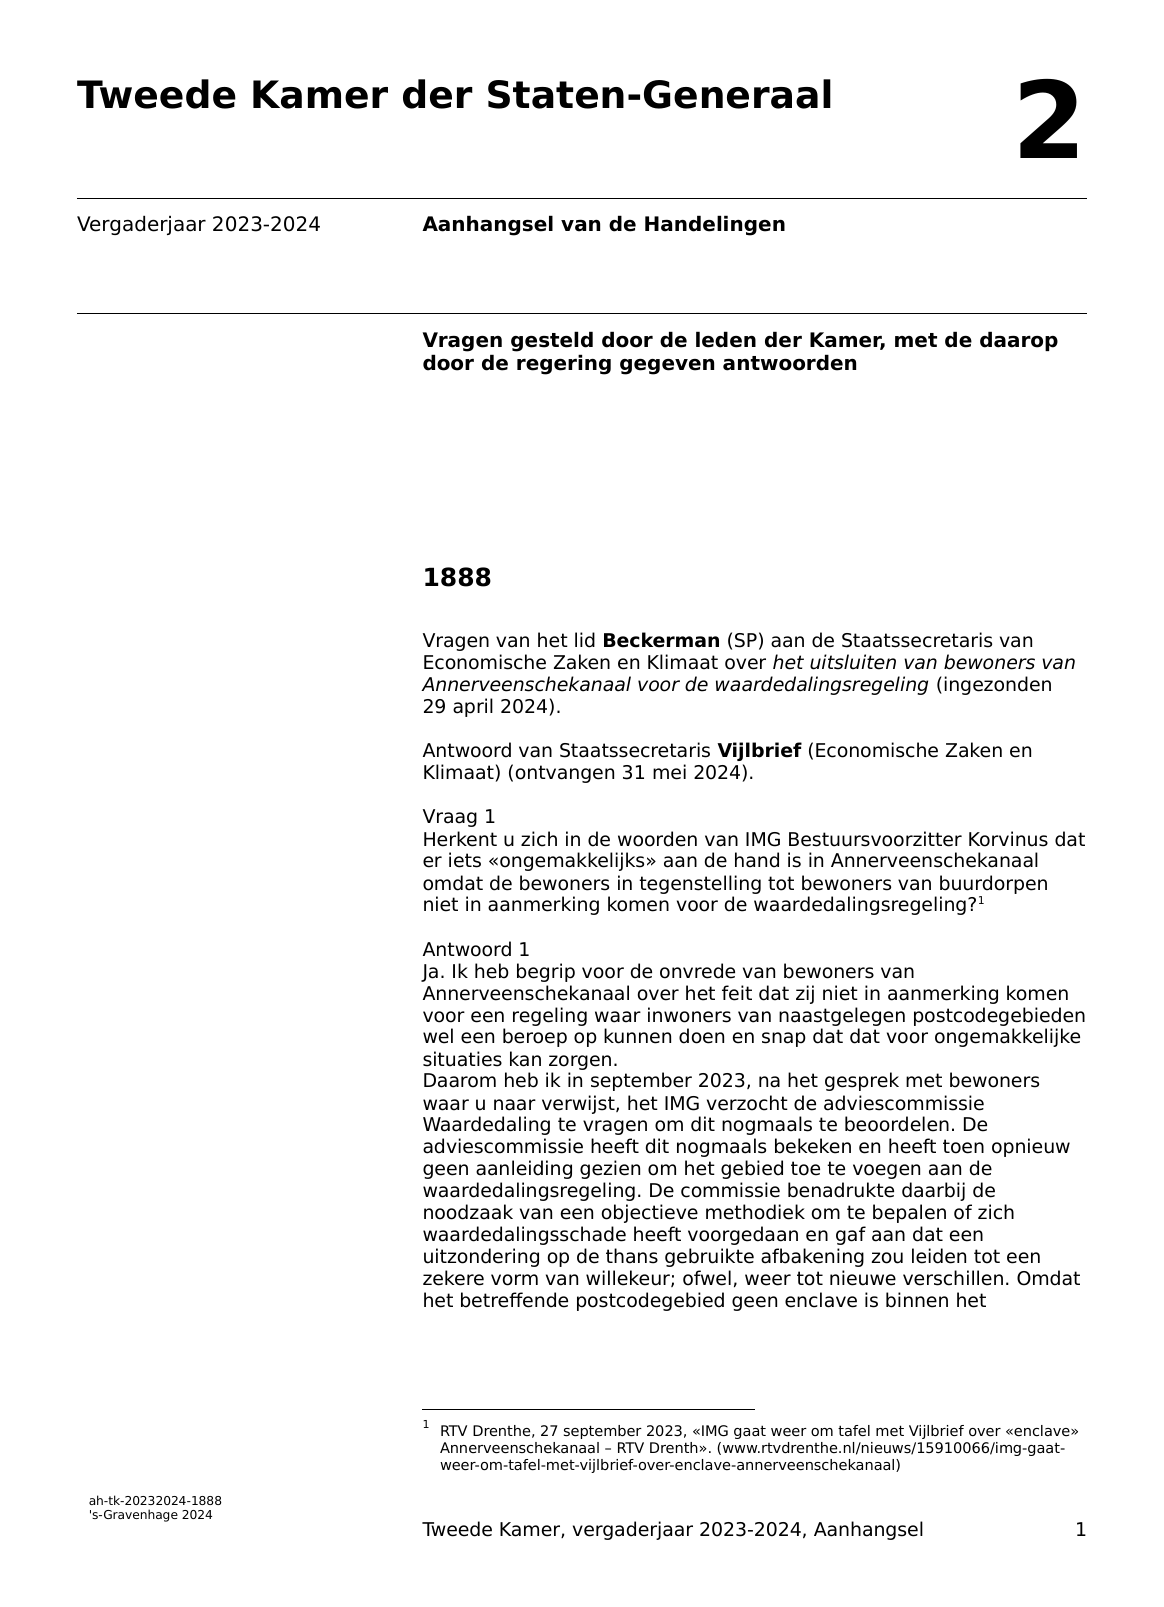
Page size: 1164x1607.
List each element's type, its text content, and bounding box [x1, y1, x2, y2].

text 1888 [422, 563, 1087, 592]
table_header 2 [886, 59, 1087, 198]
table_cell [77, 314, 422, 375]
text Herkent u zich in de woorden van IMG Bestuursvoorzitter Korvinus dat er iets «ongemakkelijks» aan de hand is in Annerveenschekanaal omdat de bewoners in tegenstelling tot bewoners van buurdorpen niet in aanmerking komen voor de waardedalingsregeling? [422, 828, 1087, 916]
text Daarom heb ik in september 2023, na het gesprek met bewoners waar u naar verwijst, het IMG verzocht de adviescommissie Waardedaling te vragen om dit nogmaals te beoordelen. De adviescommissie heeft dit nogmaals bekeken en heeft toen opnieuw geen aanleiding gezien om het gebied toe te voegen aan de waardedalingsregeling. De commissie benadrukte daarbij de noodzaak van een objectieve methodiek om te bepalen of zich waardedalingsschade heeft voorgedaan en gaf aan dat een uitzondering op de thans gebruikte afbakening zou leiden tot een zekere vorm van willekeur; ofwel, weer tot nieuwe verschillen. Omdat het betreffende postcodegebied geen enclave is binnen het [422, 1070, 1087, 1312]
text ah-tk-20232024-1888 [88, 1494, 323, 1508]
text Antwoord van Staatssecretaris Vijlbrief (Economische Zaken en Klimaat) (ontvangen 31 mei 2024). [422, 740, 1087, 784]
text RTV Drenthe, 27 september 2023, «IMG gaat weer om tafel met Vijlbrief over «enclave» Annerveenschekanaal – RTV Drenth». (www.rtvdrenthe.nl/nieuws/15910066/img-gaat-weer-om-tafel-met-vijlbrief-over-enclave-annerveenschekanaal) [422, 1418, 1087, 1474]
table_header Tweede Kamer der Staten-Generaal [77, 59, 886, 198]
text Vraag 1 [422, 806, 1087, 828]
text Antwoord 1 [422, 938, 1087, 961]
table_cell Vergaderjaar 2023-2024 [77, 199, 422, 313]
text Vragen van het lid Beckerman (SP) aan de Staatssecretaris van Economische Zaken en Klimaat over het uitsluiten van bewoners van Annerveenschekanaal voor de waardedalingsregeling (ingezonden 29 april 2024). [422, 630, 1087, 718]
text 's-Gravenhage 2024 [88, 1508, 323, 1522]
table_cell Vragen gesteld door de leden der Kamer, met de daarop door de regering gegeven antwoorden [422, 314, 1087, 375]
text Ja. Ik heb begrip voor de onvrede van bewoners van Annerveenschekanaal over het feit dat zij niet in aanmerking komen voor een regeling waar inwoners van naastgelegen postcodegebieden wel een beroep op kunnen doen en snap dat dat voor ongemakkelijke situaties kan zorgen. [422, 961, 1087, 1070]
table_cell Aanhangsel van de Handelingen [422, 199, 1087, 313]
